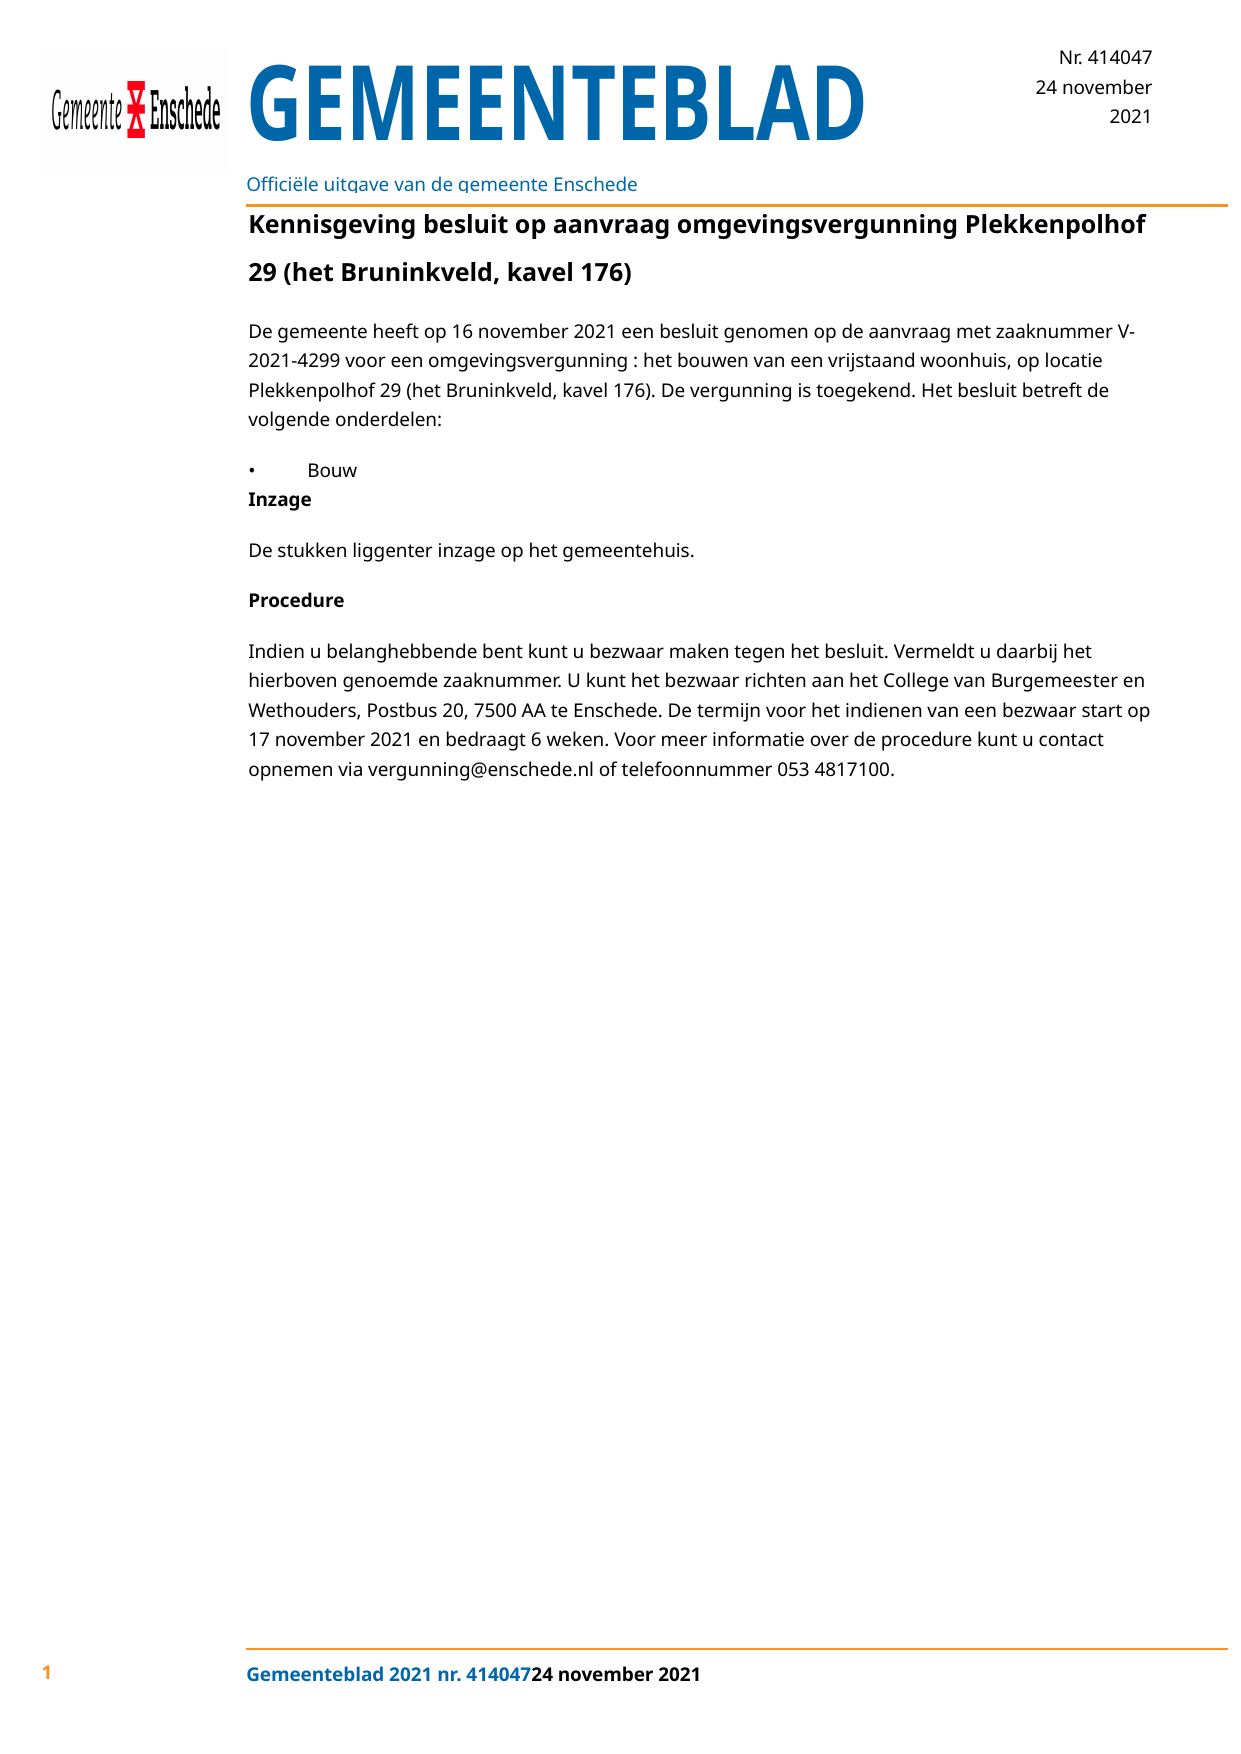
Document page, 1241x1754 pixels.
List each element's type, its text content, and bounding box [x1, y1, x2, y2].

list Bouw [248, 457, 1152, 483]
text De gemeente heeft op 16 november 2021 een besluit genomen op de aanvraag met zaaknummer V-2021-4299 voor een omgevingsvergunning : het bouwen van een vrijstaand woonhuis, op locatie Plekkenpolhof 29 (het Bruninkveld, kavel 176). De vergunning is toegekend. Het besluit betreft de volgende onderdelen: [248, 318, 1152, 432]
text Indien u belanghebbende bent kunt u bezwaar maken tegen het besluit. Vermeldt u daarbij het hierboven genoemde zaaknummer. U kunt het bezwaar richten aan het College van Burgemees­ter en Wethouders, Postbus 20, 7500 AA te Enschede. De termijn voor het indienen van een bezwaar start op 17 november 2021 en bedraagt 6 weken. Voor meer informatie over de procedure kunt u contact opnemen via vergunning@enschede.nl of telefoonnummer 053 4817100. [248, 638, 1152, 782]
text Procedure [248, 587, 1152, 613]
text Kennisgeving besluit op aanvraag omgevingsvergunning Plekkenpolhof 29 (het Bruninkveld, kavel 176) [248, 207, 1152, 288]
picture [41, 47, 231, 172]
text De stukken liggenter inzage op het gemeentehuis. [248, 537, 1152, 563]
text Inzage [248, 487, 1152, 512]
